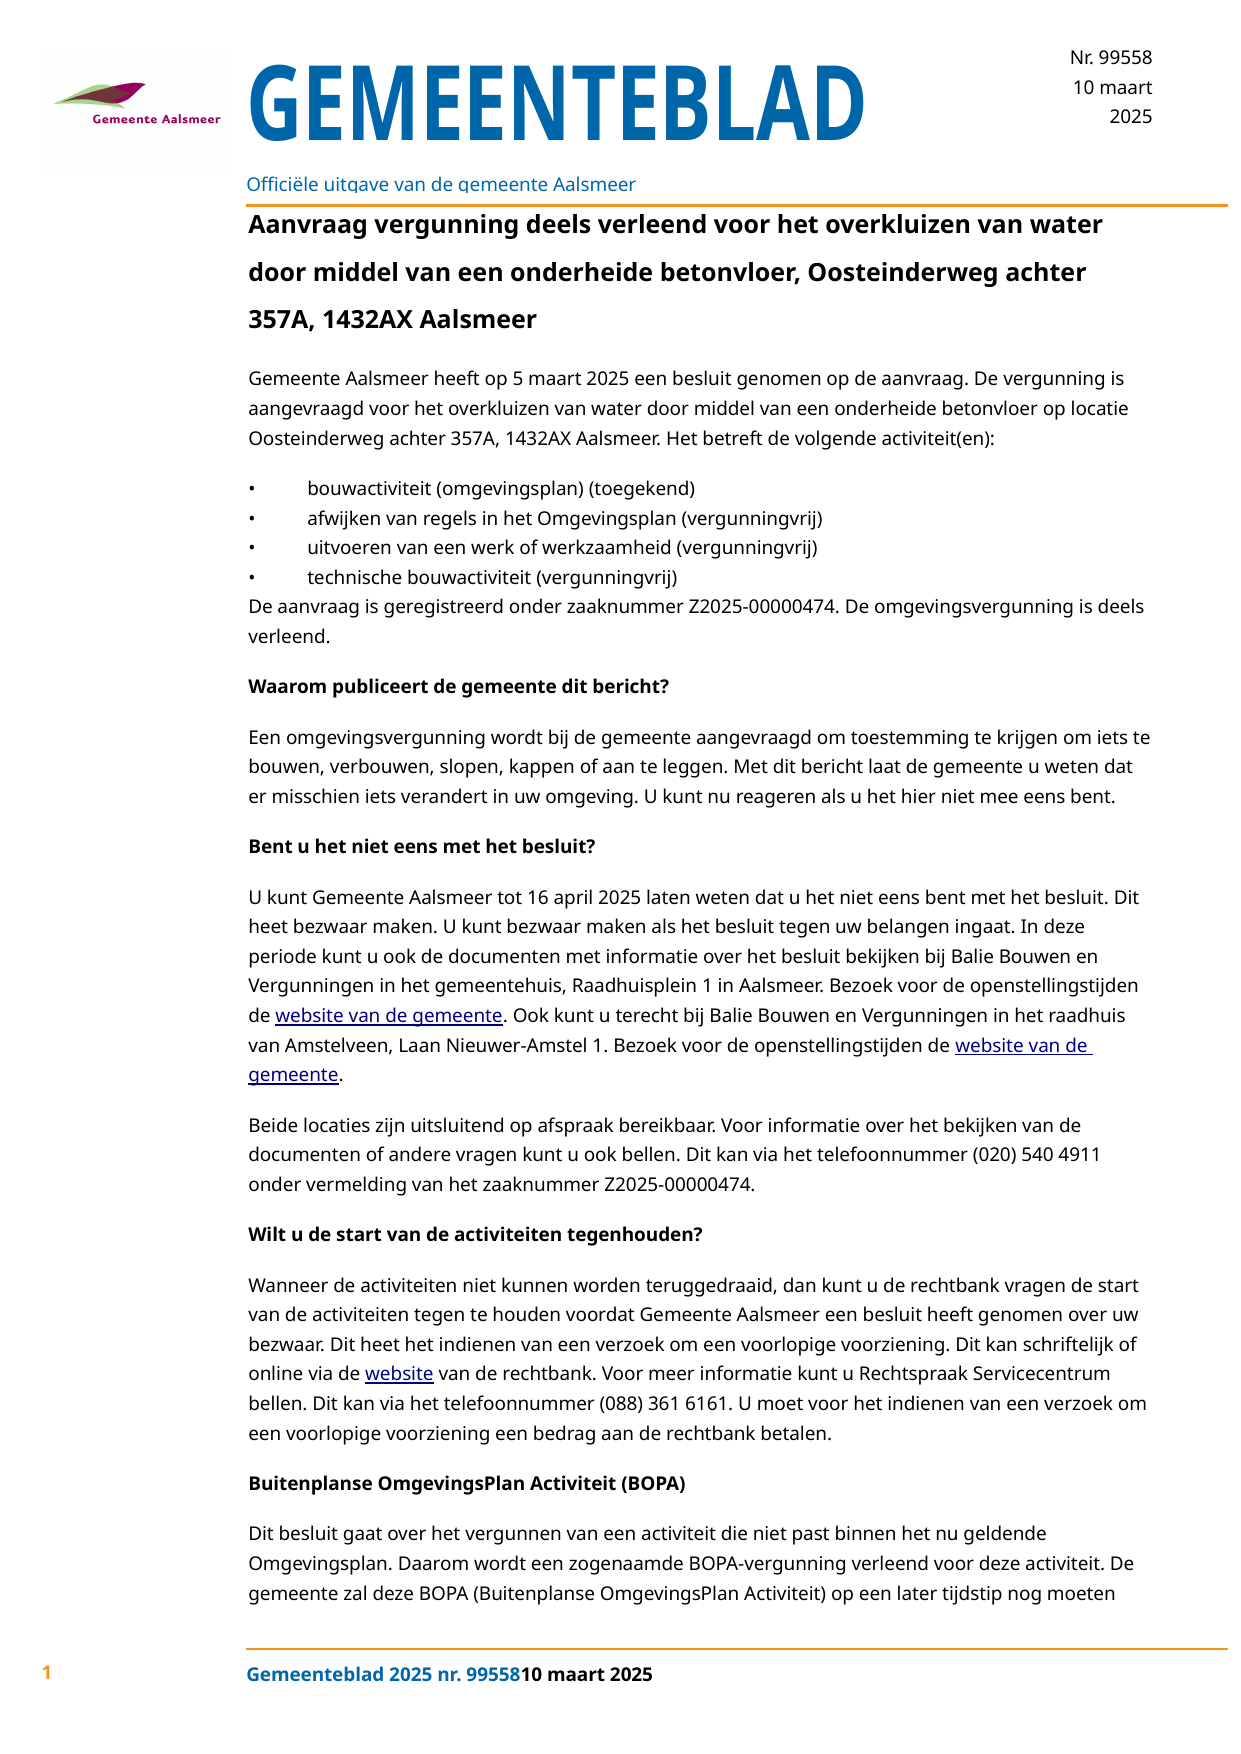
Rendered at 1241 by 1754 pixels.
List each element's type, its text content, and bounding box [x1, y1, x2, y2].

text Waarom publiceert de gemeente dit bericht? [248, 673, 1152, 699]
text Dit besluit gaat over het vergunnen van een activiteit die niet past binnen het nu geldende Omgevingsplan. Daarom wordt een zogenaamde BOPA-vergunning verleend voor deze activiteit. De gemeente zal deze BOPA (Buitenplanse OmgevingsPlan Activiteit) op een later tijdstip nog moeten [248, 1521, 1152, 1605]
list technische bouwactiviteit (vergunningvrij) [248, 564, 1152, 589]
list uitvoeren van een werk of werkzaamheid (vergunningvrij) [248, 534, 1152, 560]
text De aanvraag is geregistreerd onder zaaknummer Z2025-00000474. De omgevingsvergunning is deels verleend. [248, 593, 1152, 649]
text Bent u het niet eens met het besluit? [248, 833, 1152, 859]
text Gemeente Aalsmeer heeft op 5 maart 2025 een besluit genomen op de aanvraag. De vergunning is aangevraagd voor het overkluizen van water door middel van een onderheide betonvloer op locatie Oosteinderweg achter 357A, 1432AX Aalsmeer. Het betreft de volgende activiteit(en): [248, 366, 1152, 450]
list afwijken van regels in het Omgevingsplan (vergunningvrij) [248, 505, 1152, 530]
list bouwactiviteit (omgevingsplan) (toegekend) [248, 475, 1152, 501]
text Wilt u de start van de activiteiten tegenhouden? [248, 1221, 1152, 1247]
text Buitenplanse OmgevingsPlan Activiteit (BOPA) [248, 1470, 1152, 1496]
text Aanvraag vergunning deels verleend voor het overkluizen van water door middel van een onderheide betonvloer, Oosteinderweg achter 357A, 1432AX Aalsmeer [248, 207, 1152, 336]
picture [41, 47, 231, 172]
text Een omgevingsvergunning wordt bij de gemeente aangevraagd om toestemming te krijgen om iets te bouwen, verbouwen, slopen, kappen of aan te leggen. Met dit bericht laat de gemeente u weten dat er misschien iets verandert in uw omgeving. U kunt nu reageren als u het hier niet mee eens bent. [248, 724, 1152, 809]
text Wanneer de activiteiten niet kunnen worden teruggedraaid, dan kunt u de rechtbank vragen de start van de activiteiten tegen te houden voordat Gemeente Aalsmeer een besluit heeft genomen over uw bezwaar. Dit heet het indienen van een verzoek om een voorlopige voorziening. Dit kan schriftelijk of online via de website van de rechtbank. Voor meer informatie kunt u Rechtspraak Servicecentrum bellen. Dit kan via het telefoonnummer (088) 361 6161. U moet voor het indienen van een verzoek om een voorlopige voorziening een bedrag aan de rechtbank betalen. [248, 1272, 1152, 1445]
text U kunt Gemeente Aalsmeer tot 16 april 2025 laten weten dat u het niet eens bent met het besluit. Dit heet bezwaar maken. U kunt bezwaar maken als het besluit tegen uw belangen ingaat. In deze periode kunt u ook de documenten met informatie over het besluit bekijken bij Balie Bouwen en Vergunningen in het gemeentehuis, Raadhuisplein 1 in Aalsmeer. Bezoek voor de openstellingstijden de website van de gemeente. Ook kunt u terecht bij Balie Bouwen en Vergunningen in het raadhuis van Amstelveen, Laan Nieuwer-Amstel 1. Bezoek voor de openstellingstijden de website van de gemeente. [248, 884, 1152, 1087]
text Beide locaties zijn uitsluitend op afspraak bereikbaar. Voor informatie over het bekijken van de documenten of andere vragen kunt u ook bellen. Dit kan via het telefoonnummer (020) 540 4911 onder vermelding van het zaaknummer Z2025-00000474. [248, 1112, 1152, 1197]
